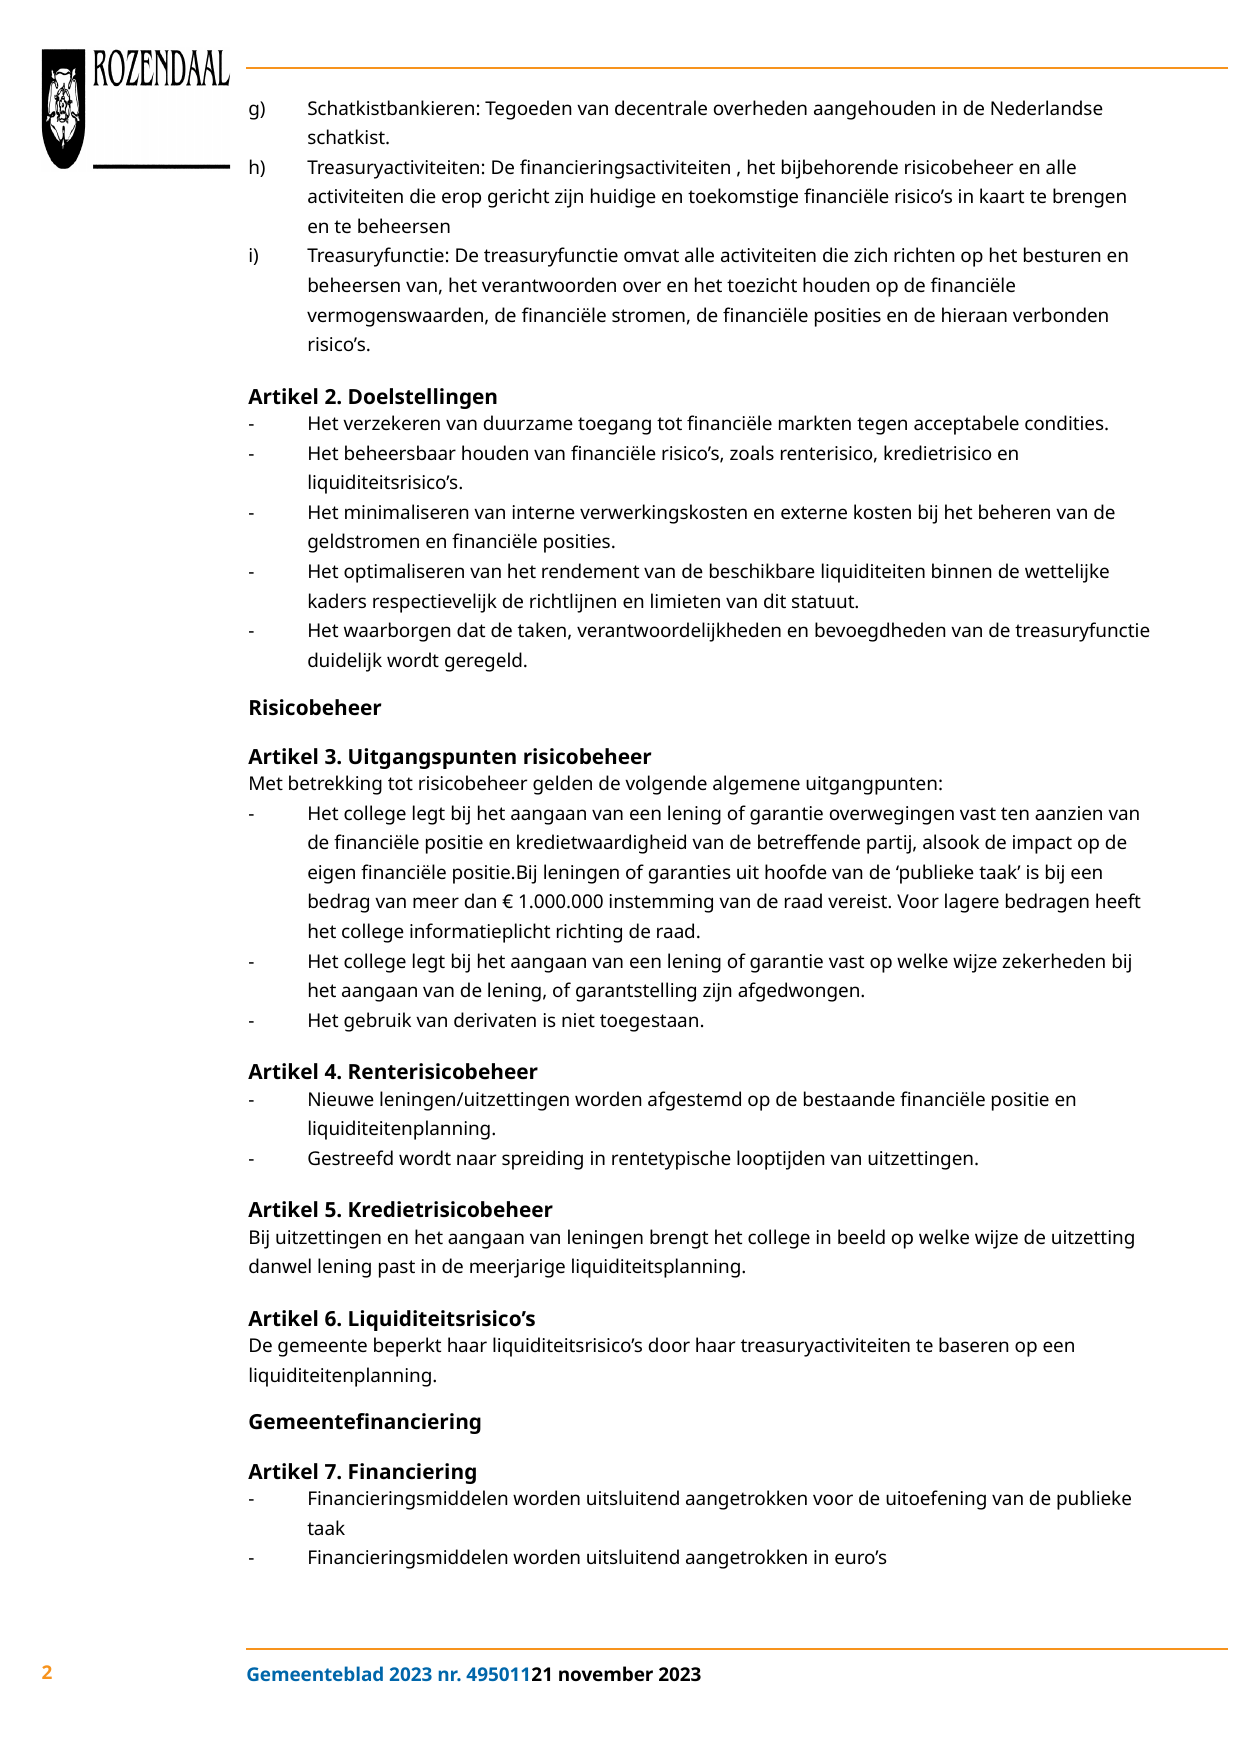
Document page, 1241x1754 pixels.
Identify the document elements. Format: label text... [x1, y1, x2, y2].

text Risicobeheer [248, 693, 1152, 721]
list Het gebruik van derivaten is niet toegestaan. [248, 1007, 1152, 1033]
text Bij uitzettingen en het aangaan van leningen brengt het college in beeld op welke wijze de uitzetting danwel lening past in de meerjarige liquiditeitsplanning. [248, 1224, 1152, 1279]
list Het waarborgen dat de taken, verantwoordelijkheden en bevoegdheden van de treasuryfunctie duidelijk wordt geregeld. [248, 617, 1152, 673]
list Financieringsmiddelen worden uitsluitend aangetrokken voor de uitoefening van de publieke taak [248, 1485, 1152, 1541]
list Schatkistbankieren: Tegoeden van decentrale overheden aangehouden in de Nederlandse schatkist. [248, 95, 1152, 150]
text De gemeente beperkt haar liquiditeitsrisico’s door haar treasuryactiviteiten te baseren op een liquiditeitenplanning. [248, 1332, 1152, 1388]
list Treasuryactiviteiten: De financieringsactiviteiten , het bijbehorende risicobeheer en alle activiteiten die erop gericht zijn huidige en toekomstige financiële risico’s in kaart te brengen en te beheersen [248, 154, 1152, 239]
text Gemeentefinanciering [248, 1407, 1152, 1436]
list Het minimaliseren van interne verwerkingskosten en externe kosten bij het beheren van de geldstromen en financiële posities. [248, 499, 1152, 554]
list Het verzekeren van duurzame toegang tot financiële markten tegen acceptabele condities. [248, 410, 1152, 436]
text Artikel 6. Liquiditeitsrisico’s [248, 1304, 1152, 1332]
list Het optimaliseren van het rendement van de beschikbare liquiditeiten binnen de wettelijke kaders respectievelijk de richtlijnen en limieten van dit statuut. [248, 558, 1152, 613]
text Artikel 4. Renterisicobeheer [248, 1057, 1152, 1086]
list Gestreefd wordt naar spreiding in rentetypische looptijden van uitzettingen. [248, 1145, 1152, 1171]
text Artikel 2. Doelstellingen [248, 382, 1152, 410]
list Nieuwe leningen/uitzettingen worden afgestemd op de bestaande financiële positie en liquiditeitenplanning. [248, 1086, 1152, 1141]
list Financieringsmiddelen worden uitsluitend aangetrokken in euro’s [248, 1544, 1152, 1570]
list Het college legt bij het aangaan van een lening of garantie overwegingen vast ten aanzien van de financiële positie en kredietwaardigheid van de betreffende partij, alsook de impact op de eigen financiële positie.Bij leningen of garanties uit hoofde van de ‘publieke taak’ is bij een bedrag van meer dan € 1.000.000 instemming van de raad vereist. Voor lagere bedragen heeft het college informatieplicht richting de raad. [248, 800, 1152, 944]
text Artikel 5. Kredietrisicobeheer [248, 1195, 1152, 1224]
text Artikel 3. Uitgangspunten risicobeheer [248, 742, 1152, 770]
list Het college legt bij het aangaan van een lening of garantie vast op welke wijze zekerheden bij het aangaan van de lening, of garantstelling zijn afgedwongen. [248, 948, 1152, 1003]
list Het beheersbaar houden van financiële risico’s, zoals renterisico, kredietrisico en liquiditeitsrisico’s. [248, 440, 1152, 495]
picture [41, 47, 231, 172]
list Treasuryfunctie: De treasuryfunctie omvat alle activiteiten die zich richten op het besturen en beheersen van, het verantwoorden over en het toezicht houden op de financiële vermogenswaarden, de financiële stromen, de financiële posities en de hieraan verbonden risico’s. [248, 243, 1152, 357]
text Artikel 7. Financiering [248, 1457, 1152, 1485]
text Met betrekking tot risicobeheer gelden de volgende algemene uitgangpunten: [248, 770, 1152, 796]
